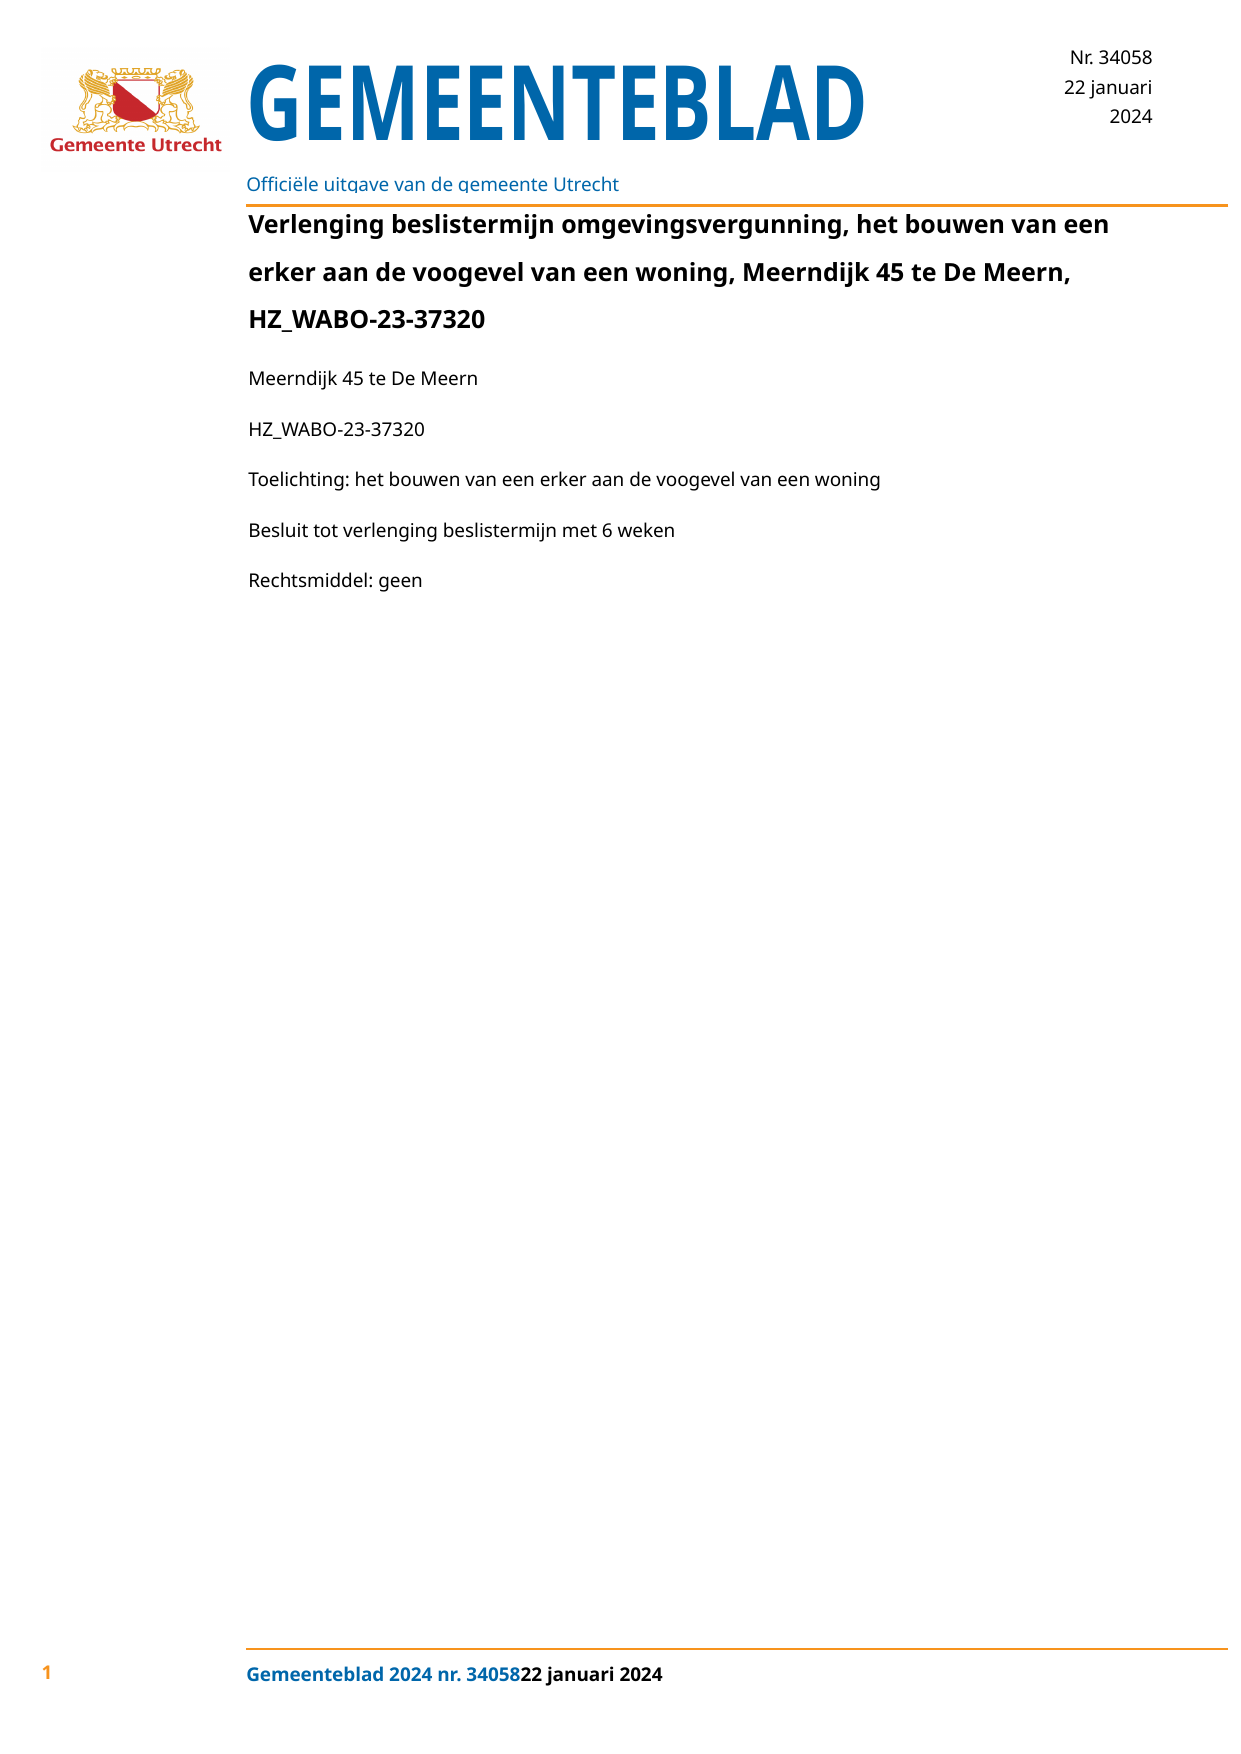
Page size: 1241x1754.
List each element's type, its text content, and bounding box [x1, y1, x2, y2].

text HZ_WABO-23-37320 [248, 416, 1152, 442]
text Rechtsmiddel: geen [248, 567, 1152, 593]
picture [41, 47, 231, 172]
text Besluit tot verlenging beslistermijn met 6 weken [248, 517, 1152, 542]
text Meerndijk 45 te De Meern [248, 366, 1152, 391]
text Verlenging beslistermijn omgevingsvergunning, het bouwen van een erker aan de voogevel van een woning, Meerndijk 45 te De Meern, HZ_WABO-23-37320 [248, 207, 1152, 336]
text Toelichting: het bouwen van een erker aan de voogevel van een woning [248, 466, 1152, 492]
